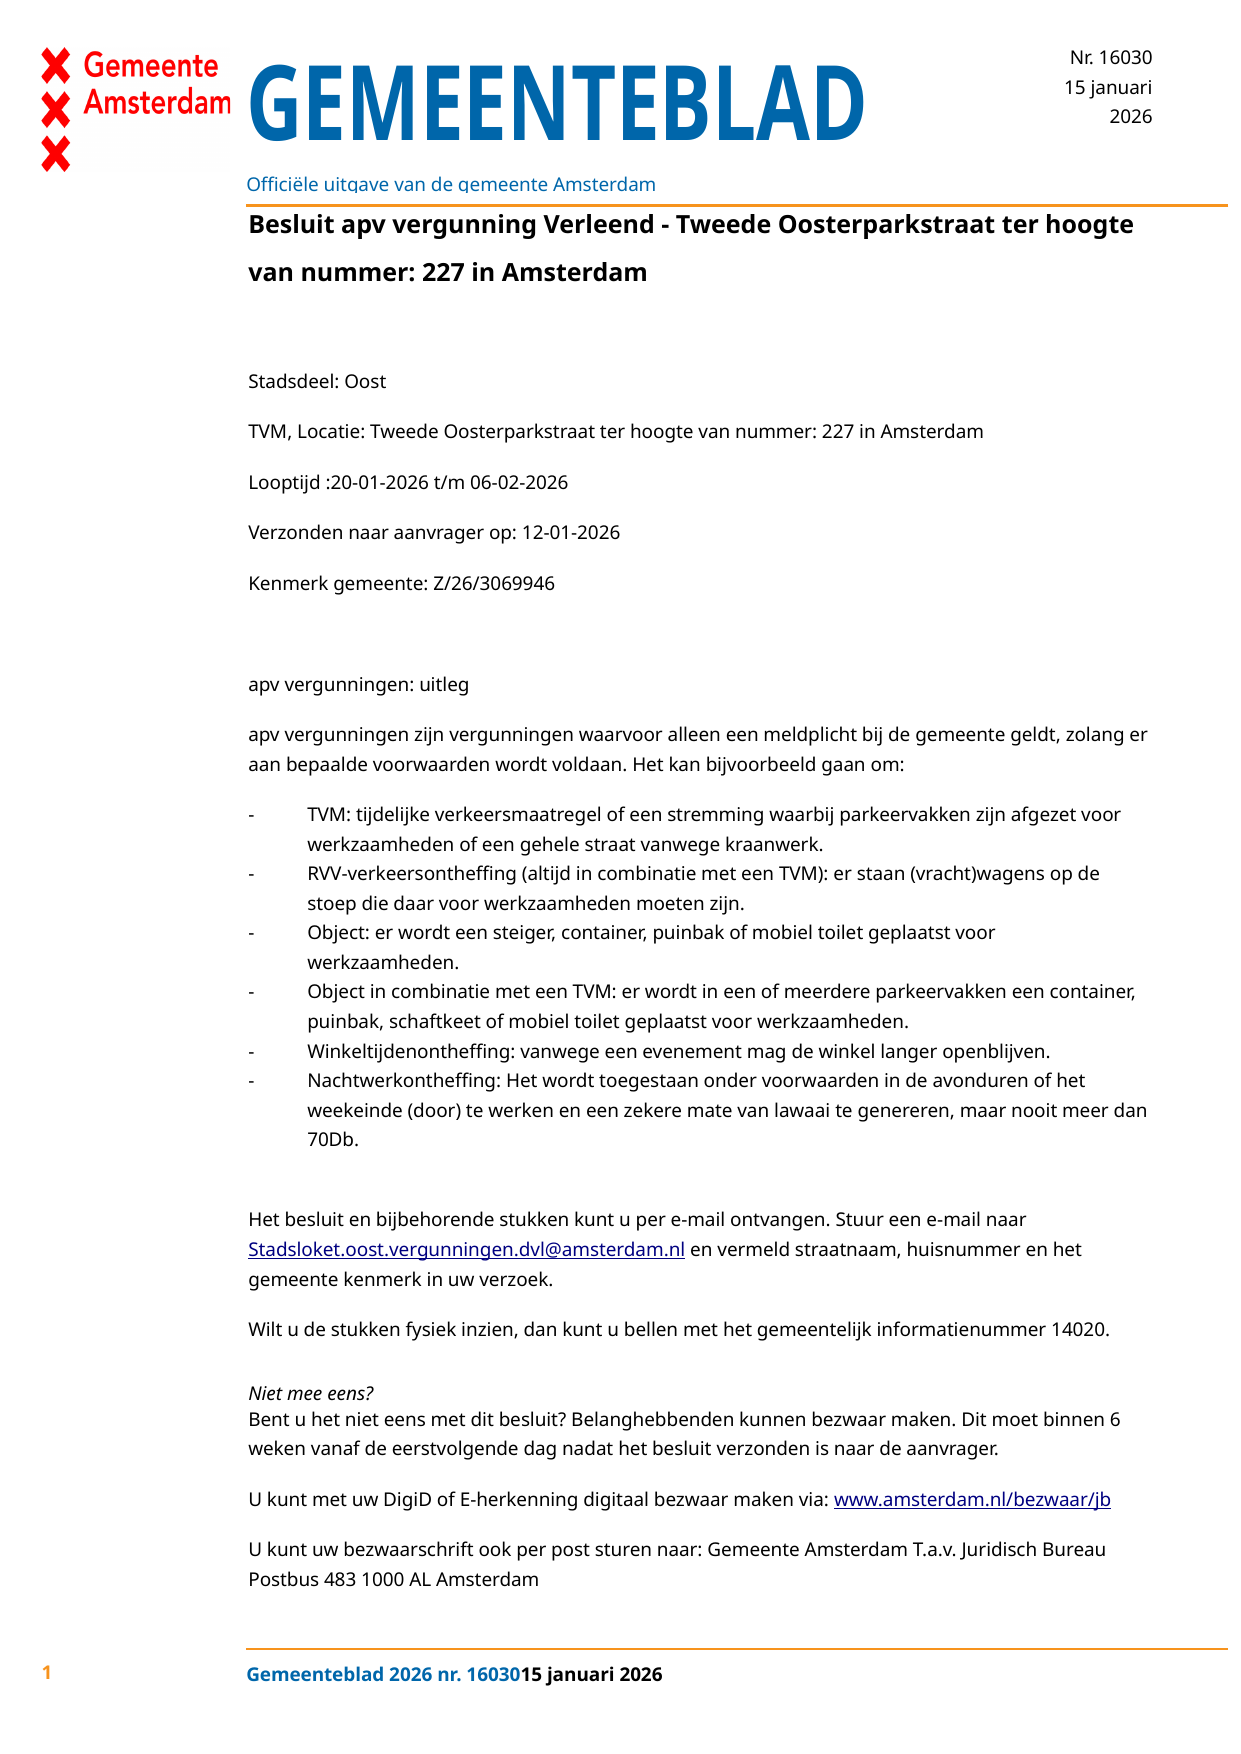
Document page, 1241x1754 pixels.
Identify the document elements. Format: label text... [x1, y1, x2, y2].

text Kenmerk gemeente: Z/26/3069946 [248, 570, 1152, 596]
text TVM, Locatie: Tweede Oosterparkstraat ter hoogte van nummer: 227 in Amsterdam [248, 419, 1152, 444]
text Besluit apv vergunning Verleend - Tweede Oosterparkstraat ter hoogte van nummer: 227 in Amsterdam [248, 207, 1152, 288]
text Bent u het niet eens met dit besluit? Belanghebbenden kunnen bezwaar maken. Dit moet binnen 6 weken vanaf de eerstvolgende dag nadat het besluit verzonden is naar de aanvrager. [248, 1406, 1152, 1461]
text Niet mee eens? [248, 1380, 1152, 1406]
text Het besluit en bijbehorende stukken kunt u per e-mail ontvangen. Stuur een e-mail naar Stadsloket.oost.vergunningen.dvl@amsterdam.nl en vermeld straatnaam, huisnummer en het gemeente kenmerk in uw verzoek. [248, 1207, 1152, 1292]
text apv vergunningen zijn vergunningen waarvoor alleen een meldplicht bij de gemeente geldt, zolang er aan bepaalde voorwaarden wordt voldaan. Het kan bijvoorbeeld gaan om: [248, 721, 1152, 777]
list RVV-verkeersontheffing (altijd in combinatie met een TVM): er staan (vracht)wagens op de stoep die daar voor werkzaamheden moeten zijn. [248, 860, 1152, 916]
list Winkeltijdenontheffing: vanwege een evenement mag de winkel langer openblijven. [248, 1038, 1152, 1064]
text Verzonden naar aanvrager op: 12-01-2026 [248, 519, 1152, 545]
list Object: er wordt een steiger, container, puinbak of mobiel toilet geplaatst voor werkzaamheden. [248, 919, 1152, 975]
list TVM: tijdelijke verkeersmaatregel of een stremming waarbij parkeervakken zijn afgezet voor werkzaamheden of een gehele straat vanwege kraanwerk. [248, 801, 1152, 857]
text Wilt u de stukken fysiek inzien, dan kunt u bellen met het gemeentelijk informatienummer 14020. [248, 1316, 1152, 1342]
text U kunt met uw DigiD of E-herkenning digitaal bezwaar maken via: www.amsterdam.nl/bezwaar/jb [248, 1486, 1152, 1512]
text U kunt uw bezwaarschrift ook per post sturen naar: Gemeente Amsterdam T.a.v. Juridisch Bureau Postbus 483 1000 AL Amsterdam [248, 1536, 1152, 1592]
text Looptijd :20-01-2026 t/m 06-02-2026 [248, 469, 1152, 495]
text Stadsdeel: Oost [248, 368, 1152, 394]
picture [41, 47, 231, 172]
text apv vergunningen: uitleg [248, 671, 1152, 697]
list Object in combinatie met een TVM: er wordt in een of meerdere parkeervakken een container, puinbak, schaftkeet of mobiel toilet geplaatst voor werkzaamheden. [248, 979, 1152, 1034]
list Nachtwerkontheffing: Het wordt toegestaan onder voorwaarden in de avonduren of het weekeinde (door) te werken en een zekere mate van lawaai te genereren, maar nooit meer dan 70Db. [248, 1067, 1152, 1152]
